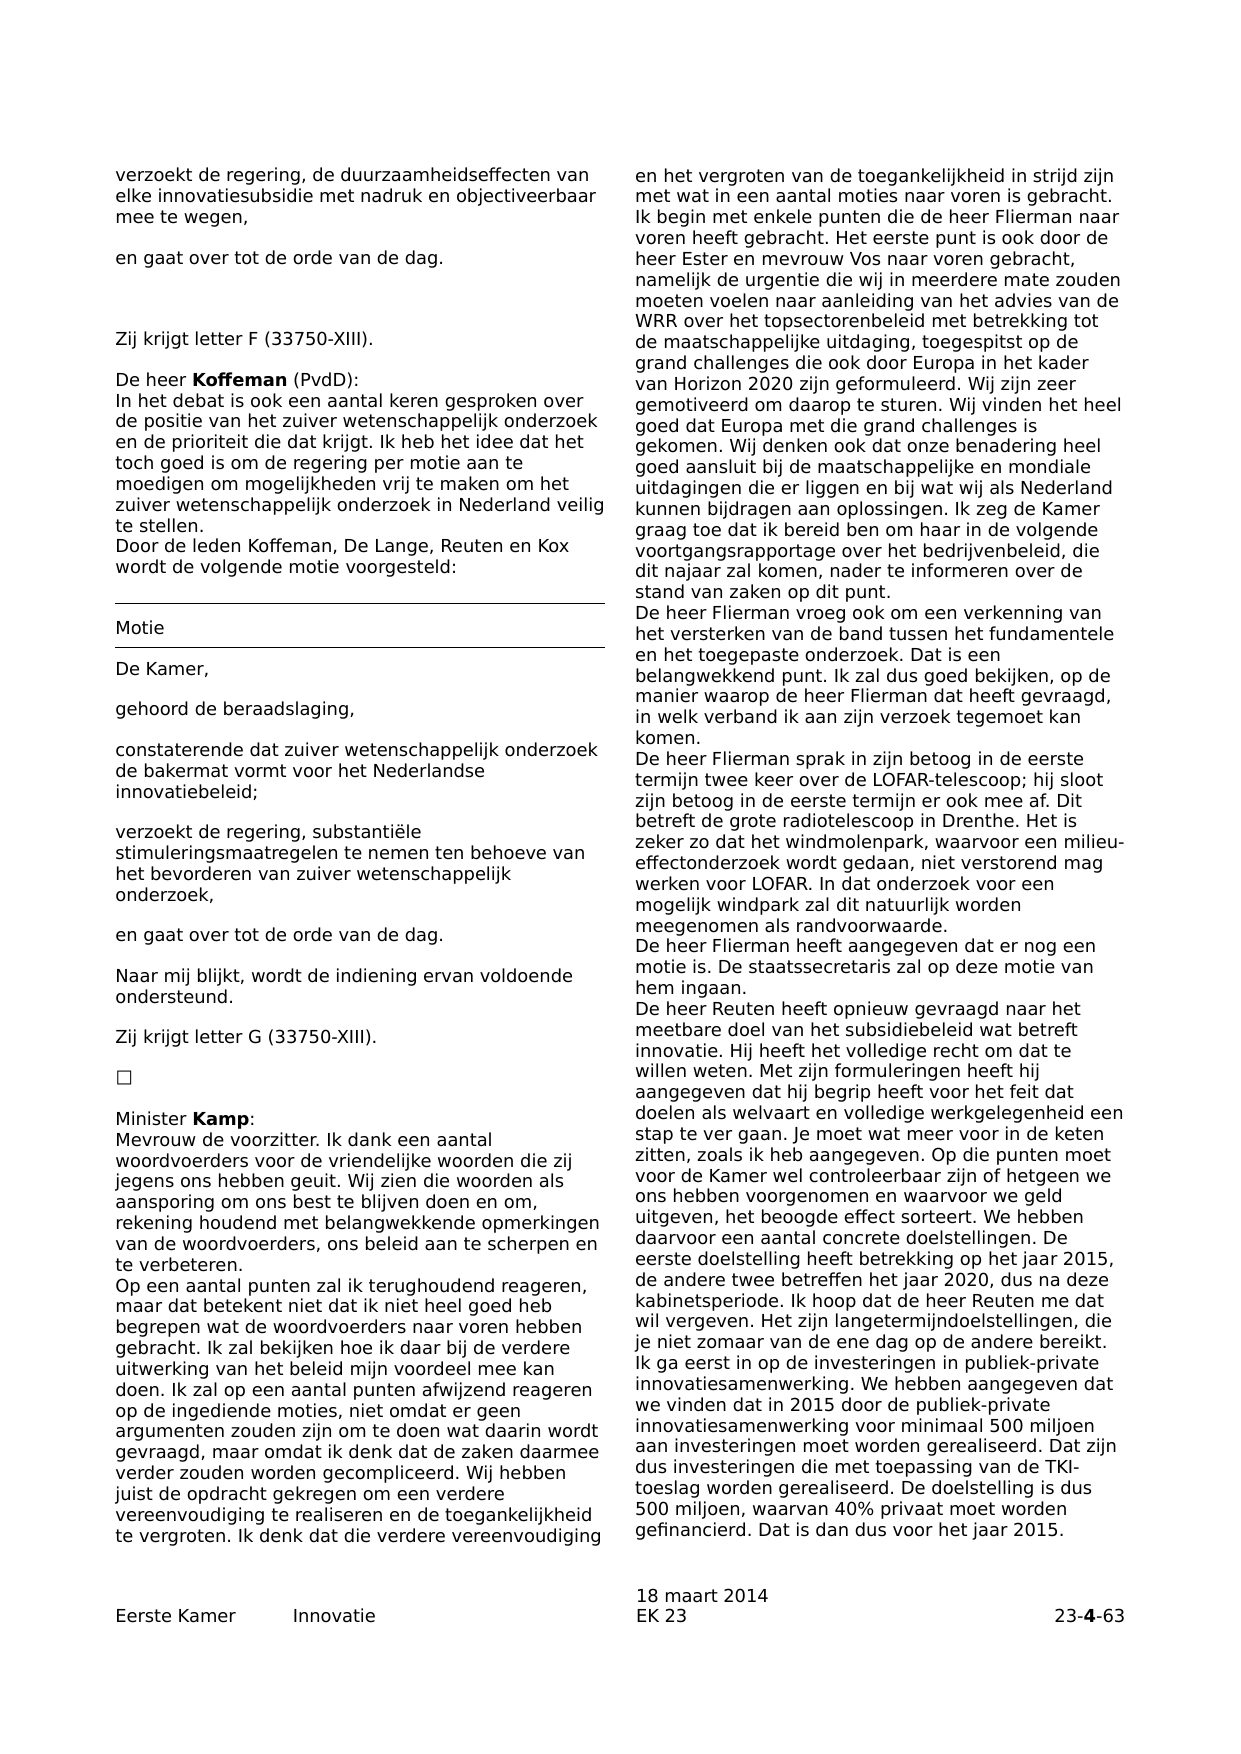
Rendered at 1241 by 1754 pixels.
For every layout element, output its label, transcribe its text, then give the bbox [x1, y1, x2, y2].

text Motie [115, 618, 605, 638]
text In het debat is ook een aantal keren gesproken over de positie van het zuiver wetenschappelijk onderzoek en de prioriteit die dat krijgt. Ik heb het idee dat het toch goed is om de regering per motie aan te moedigen om mogelijkheden vrij te maken om het zuiver wetenschappelijk onderzoek in Nederland veilig te stellen. [115, 390, 605, 536]
text De heer Reuten heeft opnieuw gevraagd naar het meetbare doel van het subsidiebeleid wat betreft innovatie. Hij heeft het volledige recht om dat te willen weten. Met zijn formuleringen heeft hij aangegeven dat hij begrip heeft voor het feit dat doelen als welvaart en volledige werkgelegenheid een stap te ver gaan. Je moet wat meer voor in de keten zitten, zoals ik heb aangegeven. Op die punten moet voor de Kamer wel controleerbaar zijn of hetgeen we ons hebben voorgenomen en waarvoor we geld uitgeven, het beoogde effect sorteert. We hebben daarvoor een aantal concrete doelstellingen. De eerste doelstelling heeft betrekking op het jaar 2015, de andere twee betreffen het jaar 2020, dus na deze kabinetsperiode. Ik hoop dat de heer Reuten me dat wil vergeven. Het zijn langetermijndoelstellingen, die je niet zomaar van de ene dag op de andere bereikt. [635, 999, 1125, 1353]
text Ik begin met enkele punten die de heer Flierman naar voren heeft gebracht. Het eerste punt is ook door de heer Ester en mevrouw Vos naar voren gebracht, namelijk de urgentie die wij in meerdere mate zouden moeten voelen naar aanleiding van het advies van de WRR over het topsectorenbeleid met betrekking tot de maatschappelijke uitdaging, toegespitst op de grand challenges die ook door Europa in het kader van Horizon 2020 zijn geformuleerd. Wij zijn zeer gemotiveerd om daarop te sturen. Wij vinden het heel goed dat Europa met die grand challenges is gekomen. Wij denken ook dat onze benadering heel goed aansluit bij de maatschappelijke en mondiale uitdagingen die er liggen en bij wat wij als Nederland kunnen bijdragen aan oplossingen. Ik zeg de Kamer graag toe dat ik bereid ben om haar in de volgende voortgangsrapportage over het bedrijvenbeleid, die dit najaar zal komen, nader te informeren over de stand van zaken op dit punt. [635, 207, 1125, 603]
text Door de leden Koffeman, De Lange, Reuten en Kox wordt de volgende motie voorgesteld: [115, 536, 605, 578]
text ⬜ [115, 1068, 605, 1089]
text gehoord de beraadslaging, [115, 699, 605, 720]
text constaterende dat zuiver wetenschappelijk onderzoek de bakermat vormt voor het Nederlandse innovatiebeleid; [115, 740, 605, 802]
text De Kamer, [115, 658, 605, 679]
text De heer Flierman vroeg ook om een verkenning van het versterken van de band tussen het fundamentele en het toegepaste onderzoek. Dat is een belangwekkend punt. Ik zal dus goed bekijken, op de manier waarop de heer Flierman dat heeft gevraagd, in welk verband ik aan zijn verzoek tegemoet kan komen. [635, 603, 1125, 749]
text De heer Flierman sprak in zijn betoog in de eerste termijn twee keer over de LOFAR-telescoop; hij sloot zijn betoog in de eerste termijn er ook mee af. Dit betreft de grote radiotelescoop in Drenthe. Het is zeker zo dat het windmolenpark, waarvoor een milieu-effectonderzoek wordt gedaan, niet verstorend mag werken voor LOFAR. In dat onderzoek voor een mogelijk windpark zal dit natuurlijk worden meegenomen als randvoorwaarde. [635, 749, 1125, 936]
text Minister Kamp: [115, 1109, 605, 1129]
text De heer Flierman heeft aangegeven dat er nog een motie is. De staatssecretaris zal op deze motie van hem ingaan. [635, 936, 1125, 999]
text en gaat over tot de orde van de dag. [115, 925, 605, 946]
text verzoekt de regering, de duurzaamheidseffecten van elke innovatiesubsidie met nadruk en objectiveerbaar mee te wegen, [115, 165, 605, 227]
text en het vergroten van de toegankelijkheid in strijd zijn met wat in een aantal moties naar voren is gebracht. [635, 165, 1125, 207]
text Mevrouw de voorzitter. Ik dank een aantal woordvoerders voor de vriendelijke woorden die zij jegens ons hebben geuit. Wij zien die woorden als aansporing om ons best te blijven doen en om, rekening houdend met belangwekkende opmerkingen van de woordvoerders, ons beleid aan te scherpen en te verbeteren. [115, 1129, 605, 1275]
text Op een aantal punten zal ik terughoudend reageren, maar dat betekent niet dat ik niet heel goed heb begrepen wat de woordvoerders naar voren hebben gebracht. Ik zal bekijken hoe ik daar bij de verdere uitwerking van het beleid mijn voordeel mee kan doen. Ik zal op een aantal punten afwijzend reageren op de ingediende moties, niet omdat er geen argumenten zouden zijn om te doen wat daarin wordt gevraagd, maar omdat ik denk dat de zaken daarmee verder zouden worden gecompliceerd. Wij hebben juist de opdracht gekregen om een verdere vereenvoudiging te realiseren en de toegankelijkheid te vergroten. Ik denk dat die verdere vereenvoudiging [115, 1275, 605, 1546]
text Ik ga eerst in op de investeringen in publiek-private innovatiesamenwerking. We hebben aangegeven dat we vinden dat in 2015 door de publiek-private innovatiesamenwerking voor minimaal 500 miljoen aan investeringen moet worden gerealiseerd. Dat zijn dus investeringen die met toepassing van de TKI-toeslag worden gerealiseerd. De doelstelling is dus 500 miljoen, waarvan 40% privaat moet worden gefinancierd. Dat is dan dus voor het jaar 2015. [635, 1353, 1125, 1540]
text Naar mij blijkt, wordt de indiening ervan voldoende ondersteund. [115, 966, 605, 1007]
text De heer Koffeman (PvdD): [115, 370, 605, 390]
text en gaat over tot de orde van de dag. [115, 247, 605, 268]
text Zij krijgt letter F (33750-XIII). [115, 329, 605, 350]
text verzoekt de regering, substantiële stimuleringsmaatregelen te nemen ten behoeve van het bevorderen van zuiver wetenschappelijk onderzoek, [115, 822, 605, 905]
text Zij krijgt letter G (33750-XIII). [115, 1027, 605, 1048]
